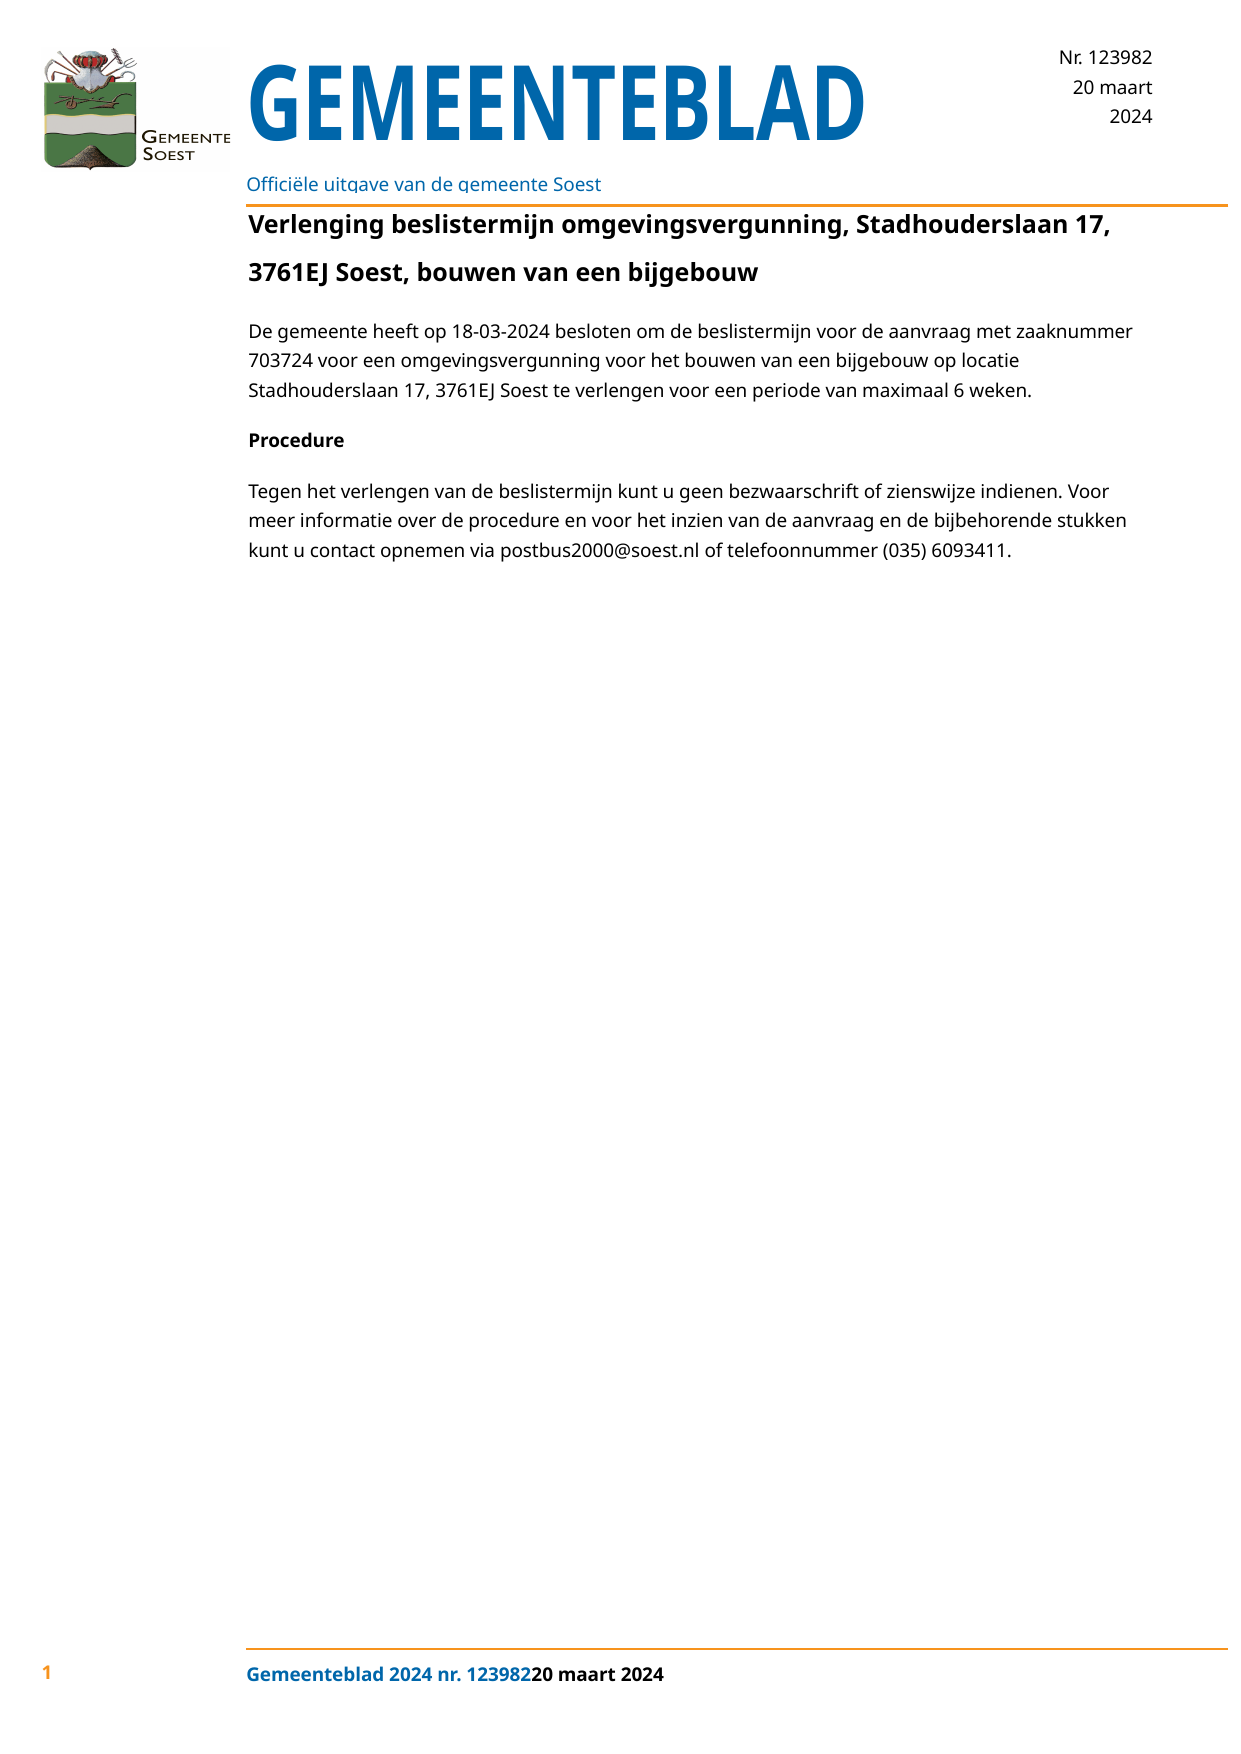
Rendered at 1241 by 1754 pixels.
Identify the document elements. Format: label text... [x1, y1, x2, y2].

text De gemeente heeft op 18-03-2024 besloten om de beslistermijn voor de aanvraag met zaaknummer 703724 voor een omgevingsvergunning voor het bouwen van een bijgebouw op locatie Stadhouderslaan 17, 3761EJ Soest te verlengen voor een periode van maximaal 6 weken. [248, 318, 1152, 403]
text Tegen het verlengen van de beslistermijn kunt u geen bezwaarschrift of zienswijze indienen. Voor meer informatie over de procedure en voor het inzien van de aanvraag en de bijbehorende stukken kunt u contact opnemen via postbus2000@soest.nl of telefoonnummer (035) 6093411. [248, 478, 1152, 563]
text Procedure [248, 427, 1152, 453]
text Verlenging beslistermijn omgevingsvergunning, Stadhouderslaan 17, 3761EJ Soest, bouwen van een bijgebouw [248, 207, 1152, 288]
picture [41, 47, 231, 172]
